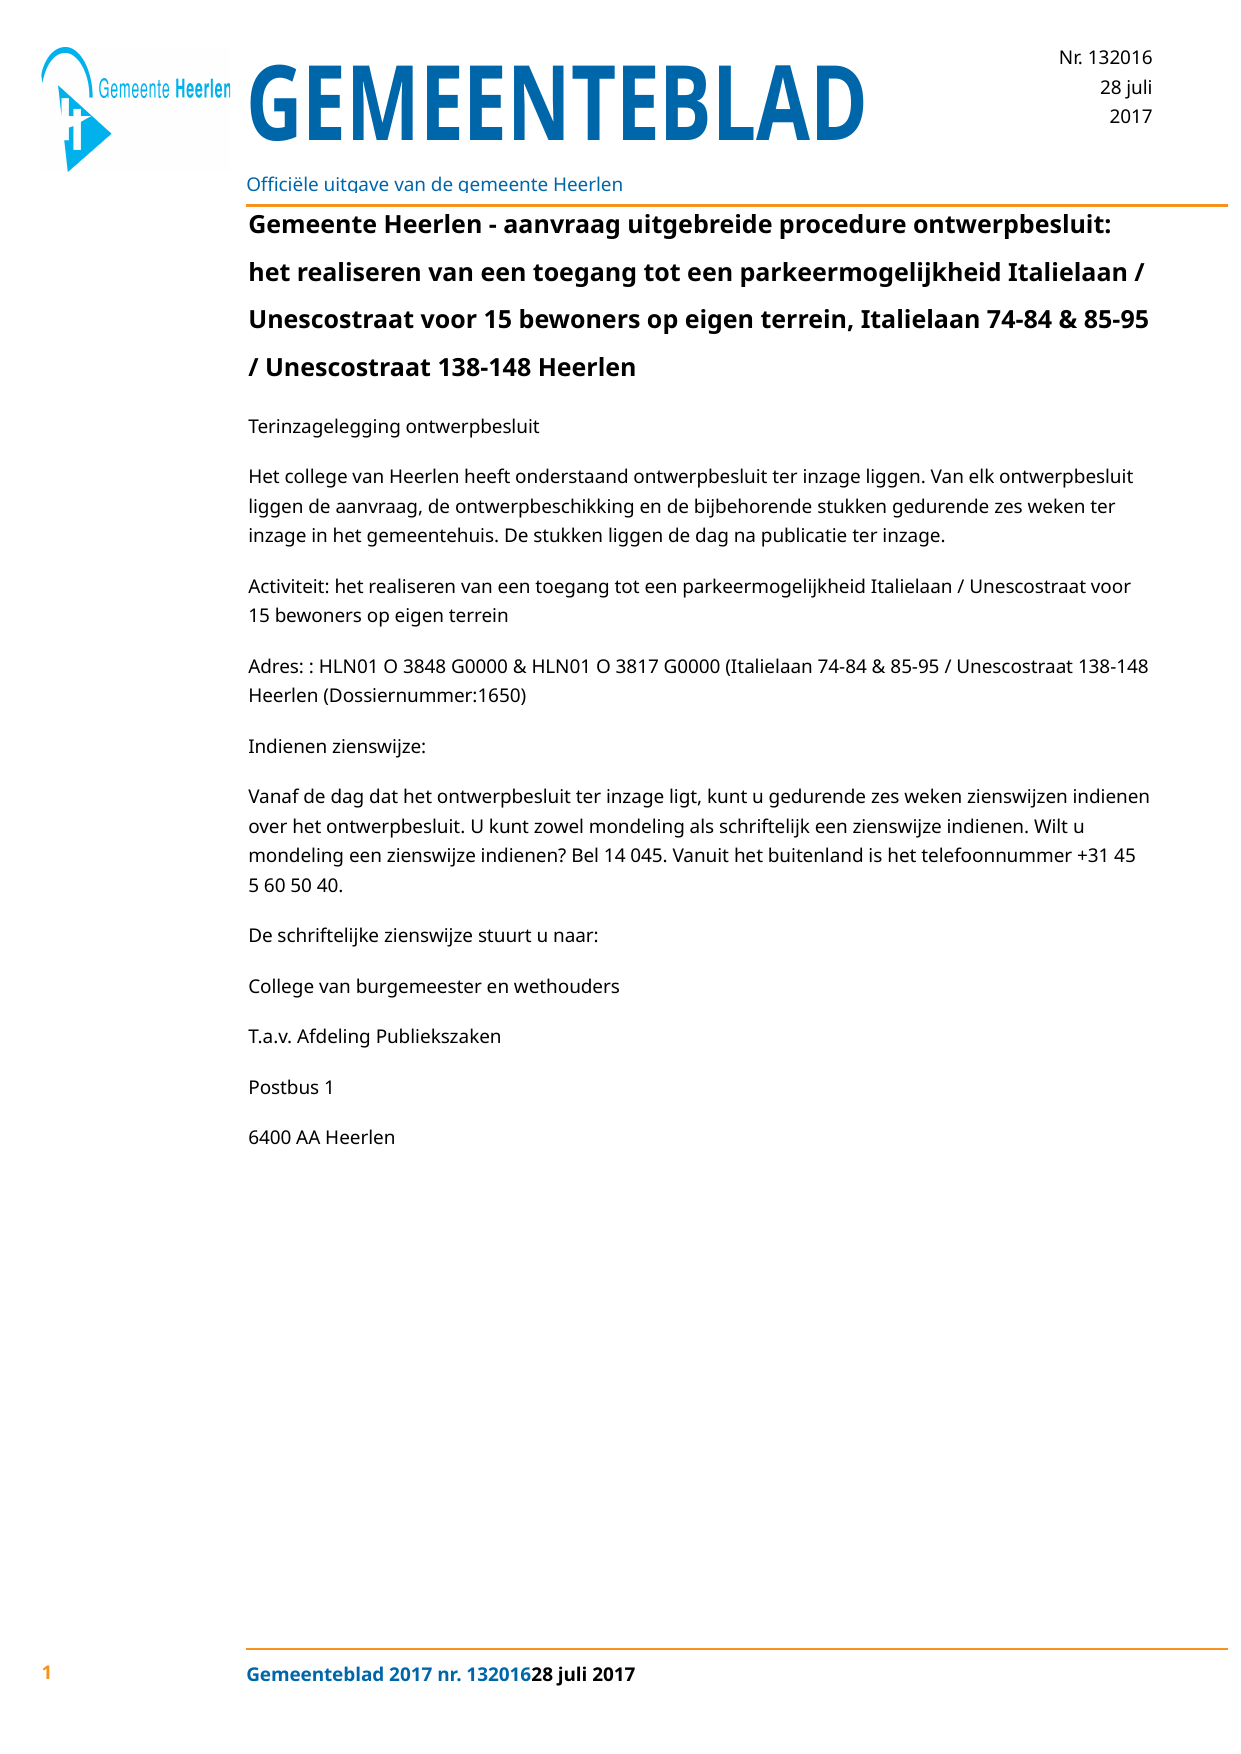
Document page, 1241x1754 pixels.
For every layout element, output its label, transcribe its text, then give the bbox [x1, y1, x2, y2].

text 6400 AA Heerlen [248, 1124, 1152, 1150]
picture [41, 47, 231, 172]
text Het college van Heerlen heeft onderstaand ontwerpbesluit ter inzage liggen. Van elk ontwerpbesluit liggen de aanvraag, de ontwerpbeschikking en de bijbehorende stukken gedurende zes weken ter inzage in het gemeentehuis. De stukken liggen de dag na publicatie ter inzage. [248, 463, 1152, 548]
text Adres: : HLN01 O 3848 G0000 & HLN01 O 3817 G0000 (Italielaan 74-84 & 85-95 / Unescostraat 138-148 Heerlen (Dossiernummer:1650) [248, 653, 1152, 708]
text Postbus 1 [248, 1074, 1152, 1100]
text T.a.v. Afdeling Publiekszaken [248, 1023, 1152, 1049]
picture [41, 47, 58, 70]
text Indienen zienswijze: [248, 733, 1152, 759]
text Terinzagelegging ontwerpbesluit [248, 413, 1152, 439]
text Vanaf de dag dat het ontwerpbesluit ter inzage ligt, kunt u gedurende zes weken zienswijzen indienen over het ontwerpbesluit. U kunt zowel mondeling als schriftelijk een zienswijze indienen. Wilt u mondeling een zienswijze indienen? Bel 14 045. Vanuit het buitenland is het telefoonnummer +31 45 5 60 50 40. [248, 783, 1152, 898]
text College van burgemeester en wethouders [248, 973, 1152, 999]
text De schriftelijke zienswijze stuurt u naar: [248, 923, 1152, 948]
text Activiteit: het realiseren van een toegang tot een parkeermogelijkheid Italielaan / Unescostraat voor 15 bewoners op eigen terrein [248, 573, 1152, 628]
text Gemeente Heerlen - aanvraag uitgebreide procedure ontwerpbesluit: het realiseren van een toegang tot een parkeermogelijkheid Italielaan / Unescostraat voor 15 bewoners op eigen terrein, Italielaan 74-84 & 85-95 / Unescostraat 138-148 Heerlen [248, 207, 1152, 384]
